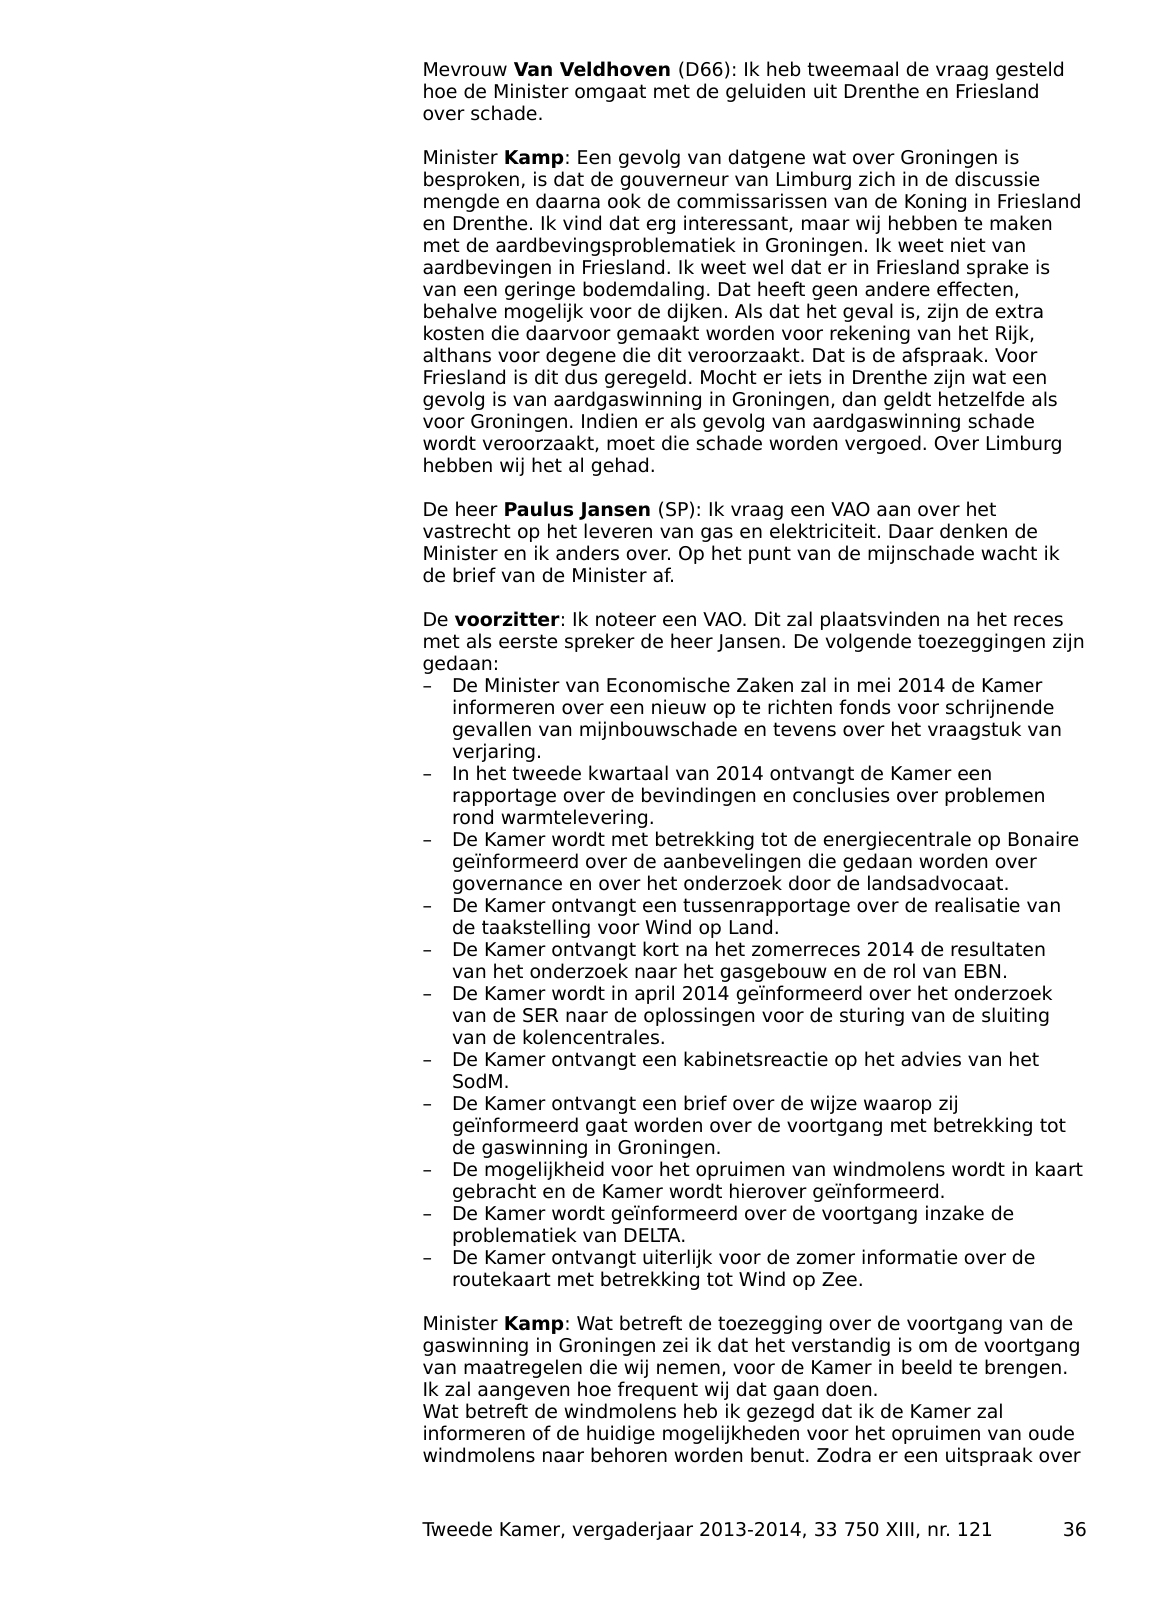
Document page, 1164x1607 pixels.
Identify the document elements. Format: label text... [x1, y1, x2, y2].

text – De mogelijkheid voor het opruimen van windmolens wordt in kaart gebracht en de Kamer wordt hierover geïnformeerd. [422, 1159, 1087, 1203]
text – De Kamer ontvangt een tussenrapportage over de realisatie van de taakstelling voor Wind op Land. [422, 895, 1087, 939]
text Mevrouw Van Veldhoven (D66): Ik heb tweemaal de vraag gesteld hoe de Minister omgaat met de geluiden uit Drenthe en Friesland over schade. [422, 59, 1087, 125]
text Wat betreft de windmolens heb ik gezegd dat ik de Kamer zal informeren of de huidige mogelijkheden voor het opruimen van oude windmolens naar behoren worden benut. Zodra er een uitspraak over [422, 1401, 1087, 1467]
text De voorzitter: Ik noteer een VAO. Dit zal plaatsvinden na het reces met als eerste spreker de heer Jansen. De volgende toezeggingen zijn gedaan: [422, 609, 1087, 675]
text De heer Paulus Jansen (SP): Ik vraag een VAO aan over het vastrecht op het leveren van gas en elektriciteit. Daar denken de Minister en ik anders over. Op het punt van de mijnschade wacht ik de brief van de Minister af. [422, 499, 1087, 587]
text Minister Kamp: Wat betreft de toezegging over de voortgang van de gaswinning in Groningen zei ik dat het verstandig is om de voortgang van maatregelen die wij nemen, voor de Kamer in beeld te brengen. Ik zal aangeven hoe frequent wij dat gaan doen. [422, 1313, 1087, 1401]
text – De Kamer wordt geïnformeerd over de voortgang inzake de problematiek van DELTA. [422, 1203, 1087, 1247]
text – De Kamer ontvangt een kabinetsreactie op het advies van het SodM. [422, 1049, 1087, 1093]
text – De Kamer ontvangt kort na het zomerreces 2014 de resultaten van het onderzoek naar het gasgebouw en de rol van EBN. [422, 939, 1087, 983]
text – De Kamer wordt in april 2014 geïnformeerd over het onderzoek van de SER naar de oplossingen voor de sturing van de sluiting van de kolencentrales. [422, 983, 1087, 1049]
text – De Kamer wordt met betrekking tot de energiecentrale op Bonaire geïnformeerd over de aanbevelingen die gedaan worden over governance en over het onderzoek door de landsadvocaat. [422, 829, 1087, 895]
text – De Minister van Economische Zaken zal in mei 2014 de Kamer informeren over een nieuw op te richten fonds voor schrijnende gevallen van mijnbouwschade en tevens over het vraagstuk van verjaring. [422, 675, 1087, 763]
text Minister Kamp: Een gevolg van datgene wat over Groningen is besproken, is dat de gouverneur van Limburg zich in de discussie mengde en daarna ook de commissarissen van de Koning in Friesland en Drenthe. Ik vind dat erg interessant, maar wij hebben te maken met de aardbevingsproblematiek in Groningen. Ik weet niet van aardbevingen in Friesland. Ik weet wel dat er in Friesland sprake is van een geringe bodemdaling. Dat heeft geen andere effecten, behalve mogelijk voor de dijken. Als dat het geval is, zijn de extra kosten die daarvoor gemaakt worden voor rekening van het Rijk, althans voor degene die dit veroorzaakt. Dat is de afspraak. Voor Friesland is dit dus geregeld. Mocht er iets in Drenthe zijn wat een gevolg is van aardgaswinning in Groningen, dan geldt hetzelfde als voor Groningen. Indien er als gevolg van aardgaswinning schade wordt veroorzaakt, moet die schade worden vergoed. Over Limburg hebben wij het al gehad. [422, 147, 1087, 477]
text – In het tweede kwartaal van 2014 ontvangt de Kamer een rapportage over de bevindingen en conclusies over problemen rond warmtelevering. [422, 763, 1087, 829]
text – De Kamer ontvangt een brief over de wijze waarop zij geïnformeerd gaat worden over de voortgang met betrekking tot de gaswinning in Groningen. [422, 1093, 1087, 1159]
text – De Kamer ontvangt uiterlijk voor de zomer informatie over de routekaart met betrekking tot Wind op Zee. [422, 1247, 1087, 1291]
